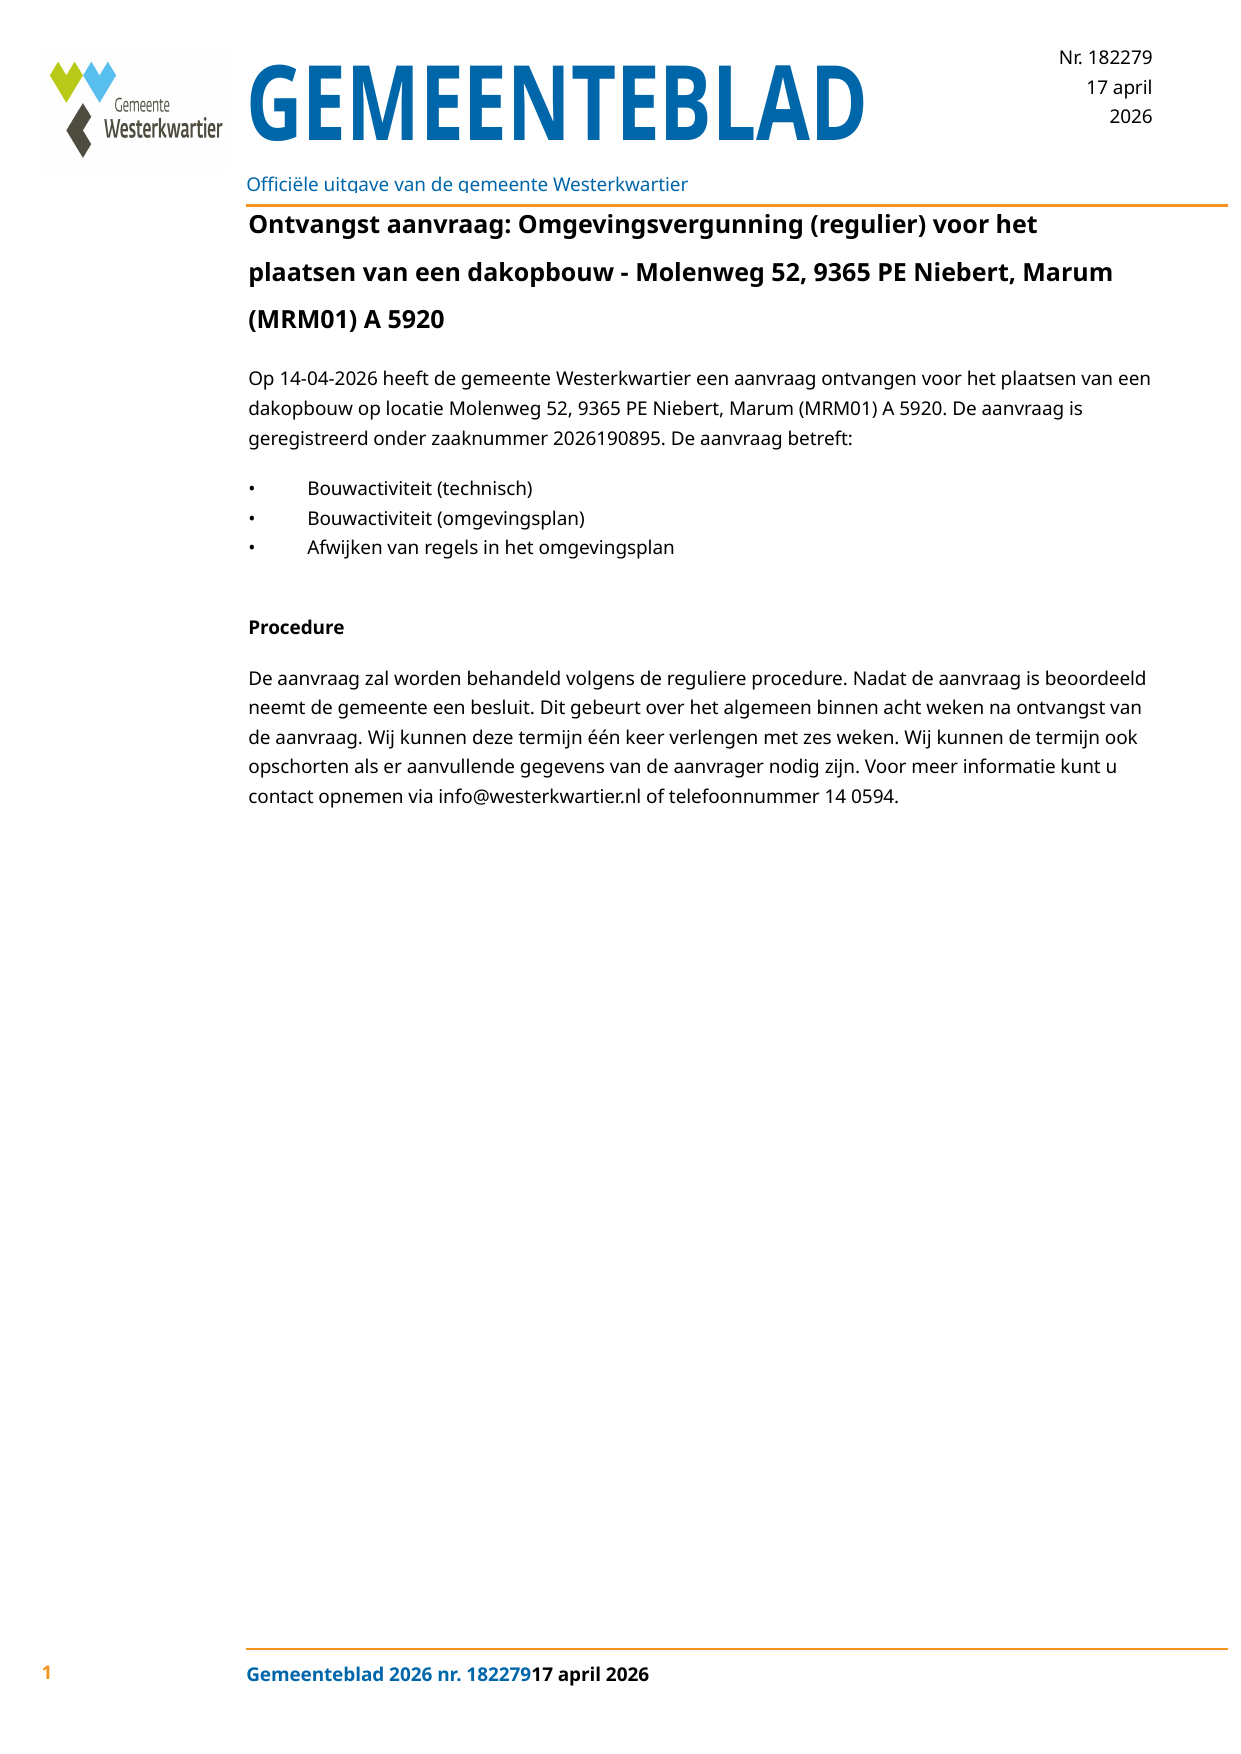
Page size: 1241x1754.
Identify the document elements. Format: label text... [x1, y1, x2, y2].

text De aanvraag zal worden behandeld volgens de reguliere procedure. Nadat de aanvraag is beoordeeld neemt de gemeente een besluit. Dit gebeurt over het algemeen binnen acht weken na ontvangst van de aanvraag. Wij kunnen deze termijn één keer verlengen met zes weken. Wij kunnen de termijn ook opschorten als er aanvullende gegevens van de aanvrager nodig zijn. Voor meer informatie kunt u contact opnemen via info@westerkwartier.nl of telefoonnummer 14 0594. [248, 665, 1152, 809]
text Ontvangst aanvraag: Omgevingsvergunning (regulier) voor het plaatsen van een dakopbouw - Molenweg 52, 9365 PE Niebert, Marum (MRM01) A 5920 [248, 207, 1152, 336]
list Bouwactiviteit (omgevingsplan) [248, 505, 1152, 530]
list Bouwactiviteit (technisch) [248, 475, 1152, 501]
text Op 14-04-2026 heeft de gemeente Westerkwartier een aanvraag ontvangen voor het plaatsen van een dakopbouw op locatie Molenweg 52, 9365 PE Niebert, Marum (MRM01) A 5920. De aanvraag is geregistreerd onder zaaknummer 2026190895. De aanvraag betreft: [248, 366, 1152, 450]
picture [41, 47, 231, 172]
list Afwijken van regels in het omgevingsplan [248, 534, 1152, 560]
text Procedure [248, 614, 1152, 640]
